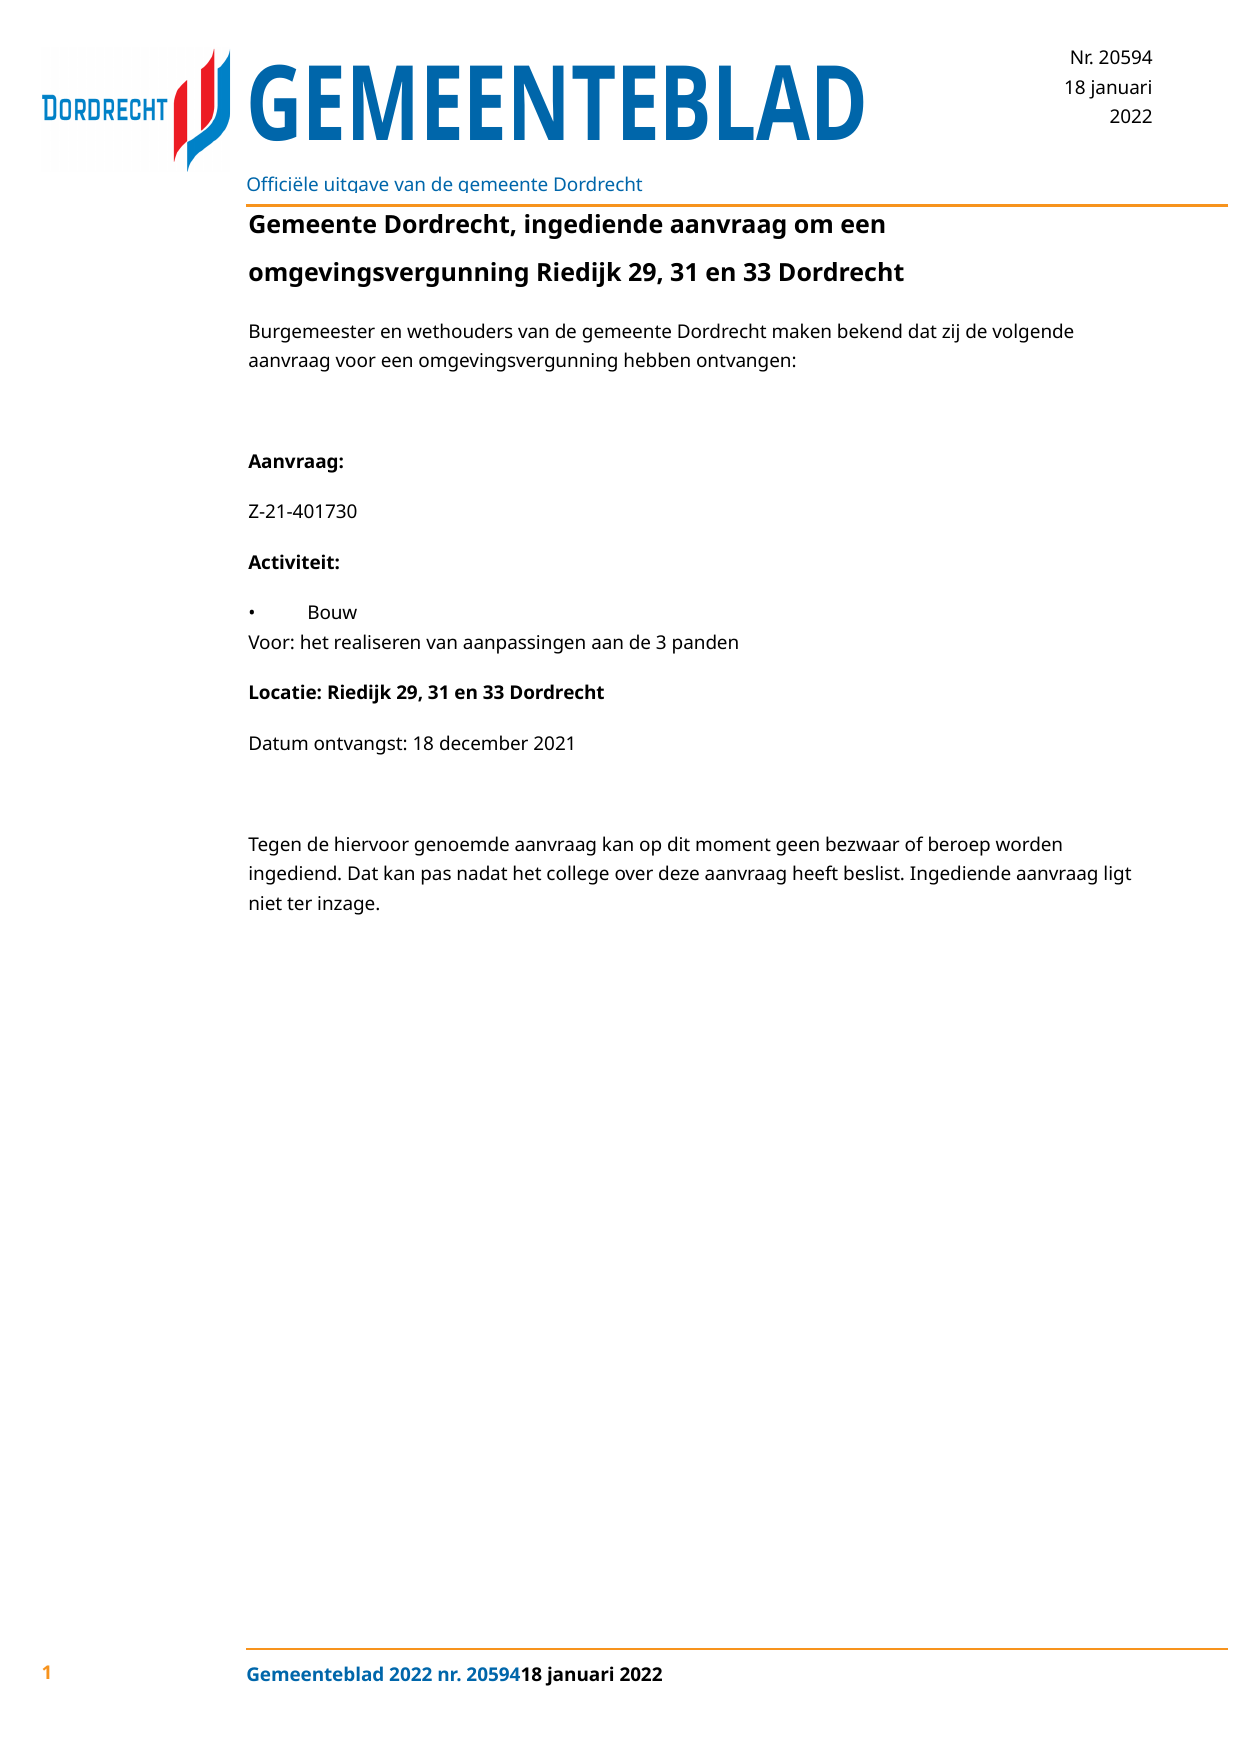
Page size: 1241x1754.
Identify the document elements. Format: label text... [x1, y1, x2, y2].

picture [41, 47, 231, 172]
list Bouw [248, 599, 1152, 625]
text Datum ontvangst: 18 december 2021 [248, 730, 1152, 756]
text Burgemeester en wethouders van de gemeente Dordrecht maken bekend dat zij de volgende aanvraag voor een omgevingsvergunning hebben ontvangen: [248, 318, 1152, 373]
text Z-21-401730 [248, 499, 1152, 524]
text Voor: het realiseren van aanpassingen aan de 3 panden [248, 629, 1152, 655]
text Gemeente Dordrecht, ingediende aanvraag om een omgevingsvergunning Riedijk 29, 31 en 33 Dordrecht [248, 207, 1152, 288]
text Locatie: Riedijk 29, 31 en 33 Dordrecht [248, 679, 1152, 705]
text Tegen de hiervoor genoemde aanvraag kan op dit moment geen bezwaar of beroep worden ingediend. Dat kan pas nadat het college over deze aanvraag heeft beslist. Ingediende aanvraag ligt niet ter inzage. [248, 831, 1152, 916]
text Activiteit: [248, 549, 1152, 575]
text Aanvraag: [248, 448, 1152, 474]
